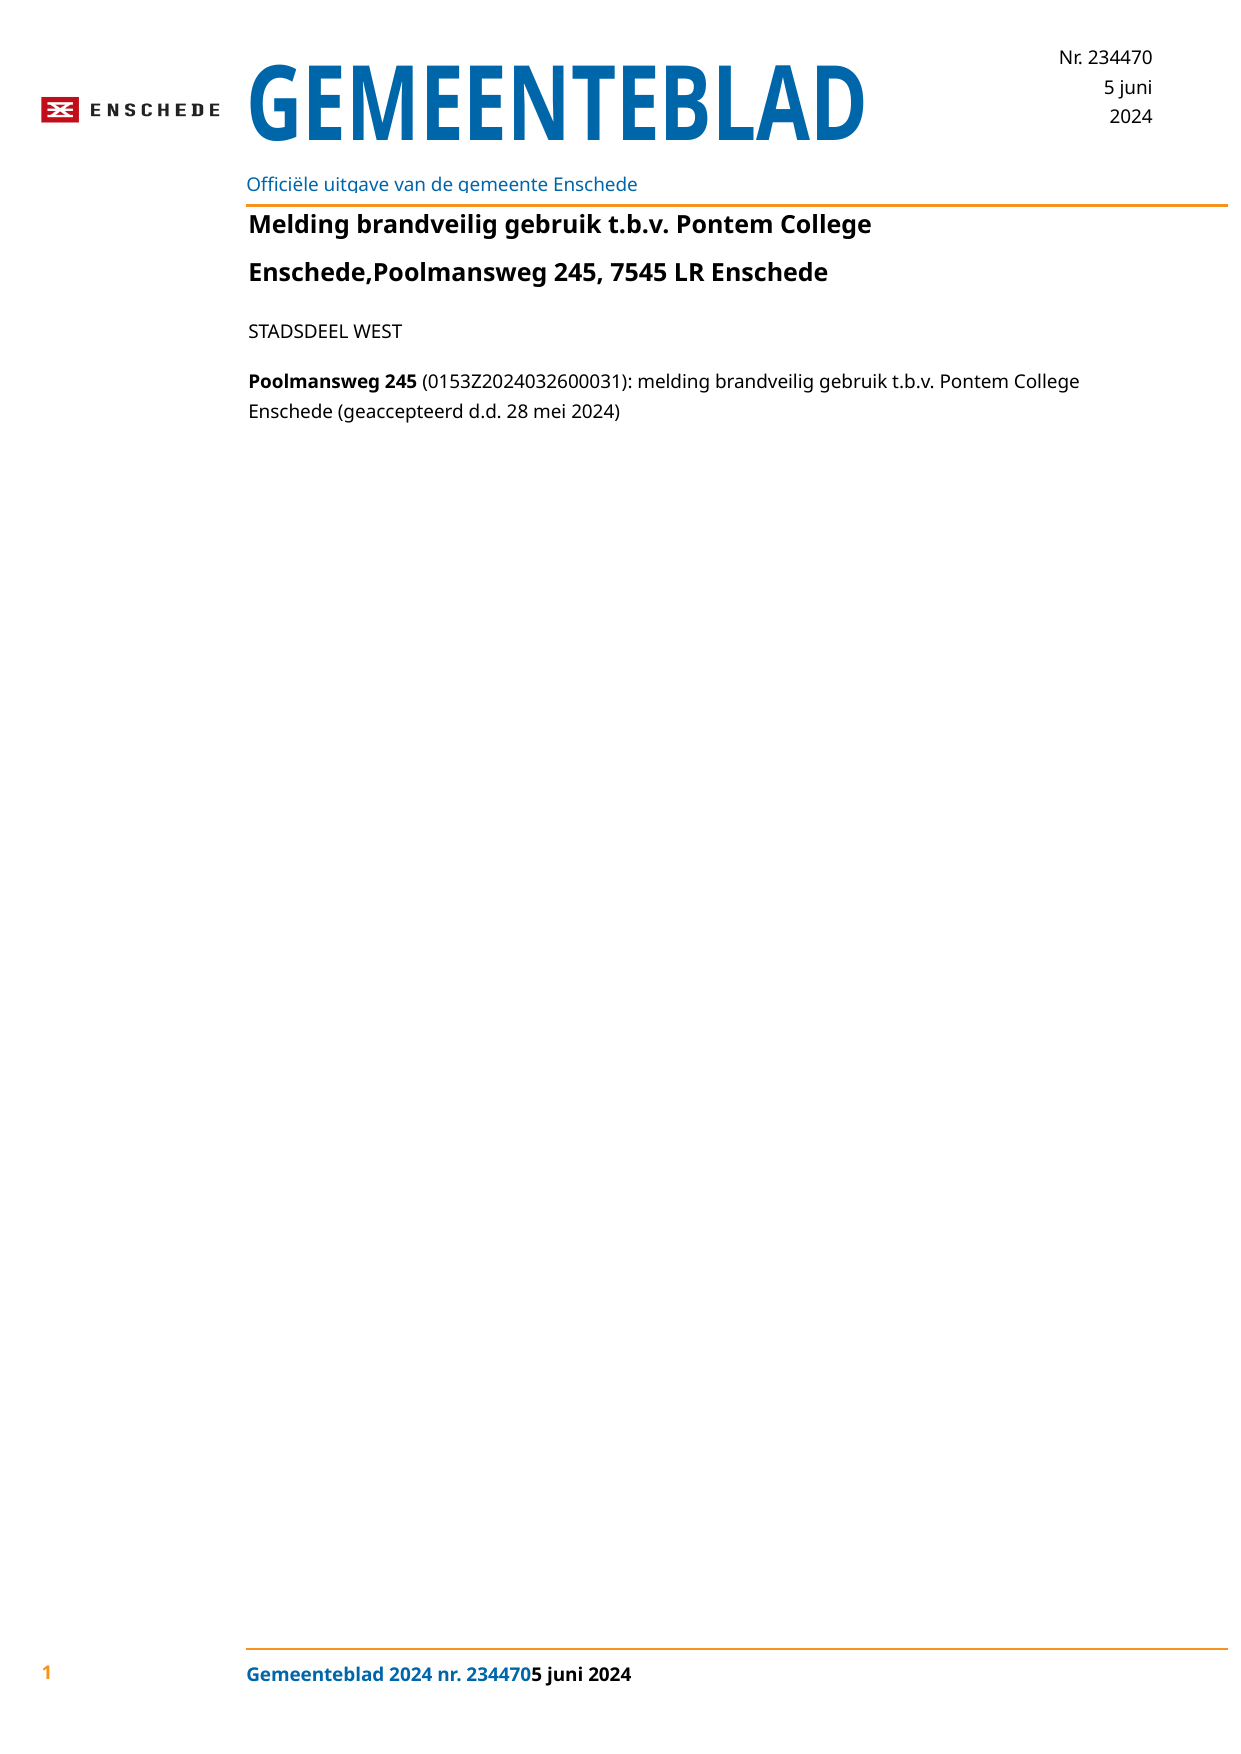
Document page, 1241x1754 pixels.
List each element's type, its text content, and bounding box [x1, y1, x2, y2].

text Poolmansweg 245 (0153Z2024032600031): melding brandveilig gebruik t.b.v. Pontem College Enschede (geaccepteerd d.d. 28 mei 2024) [248, 368, 1152, 424]
text STADSDEEL WEST [248, 318, 1152, 344]
text Melding brandveilig gebruik t.b.v. Pontem College Enschede,Poolmansweg 245, 7545 LR Enschede [248, 207, 1152, 288]
picture [41, 47, 231, 172]
